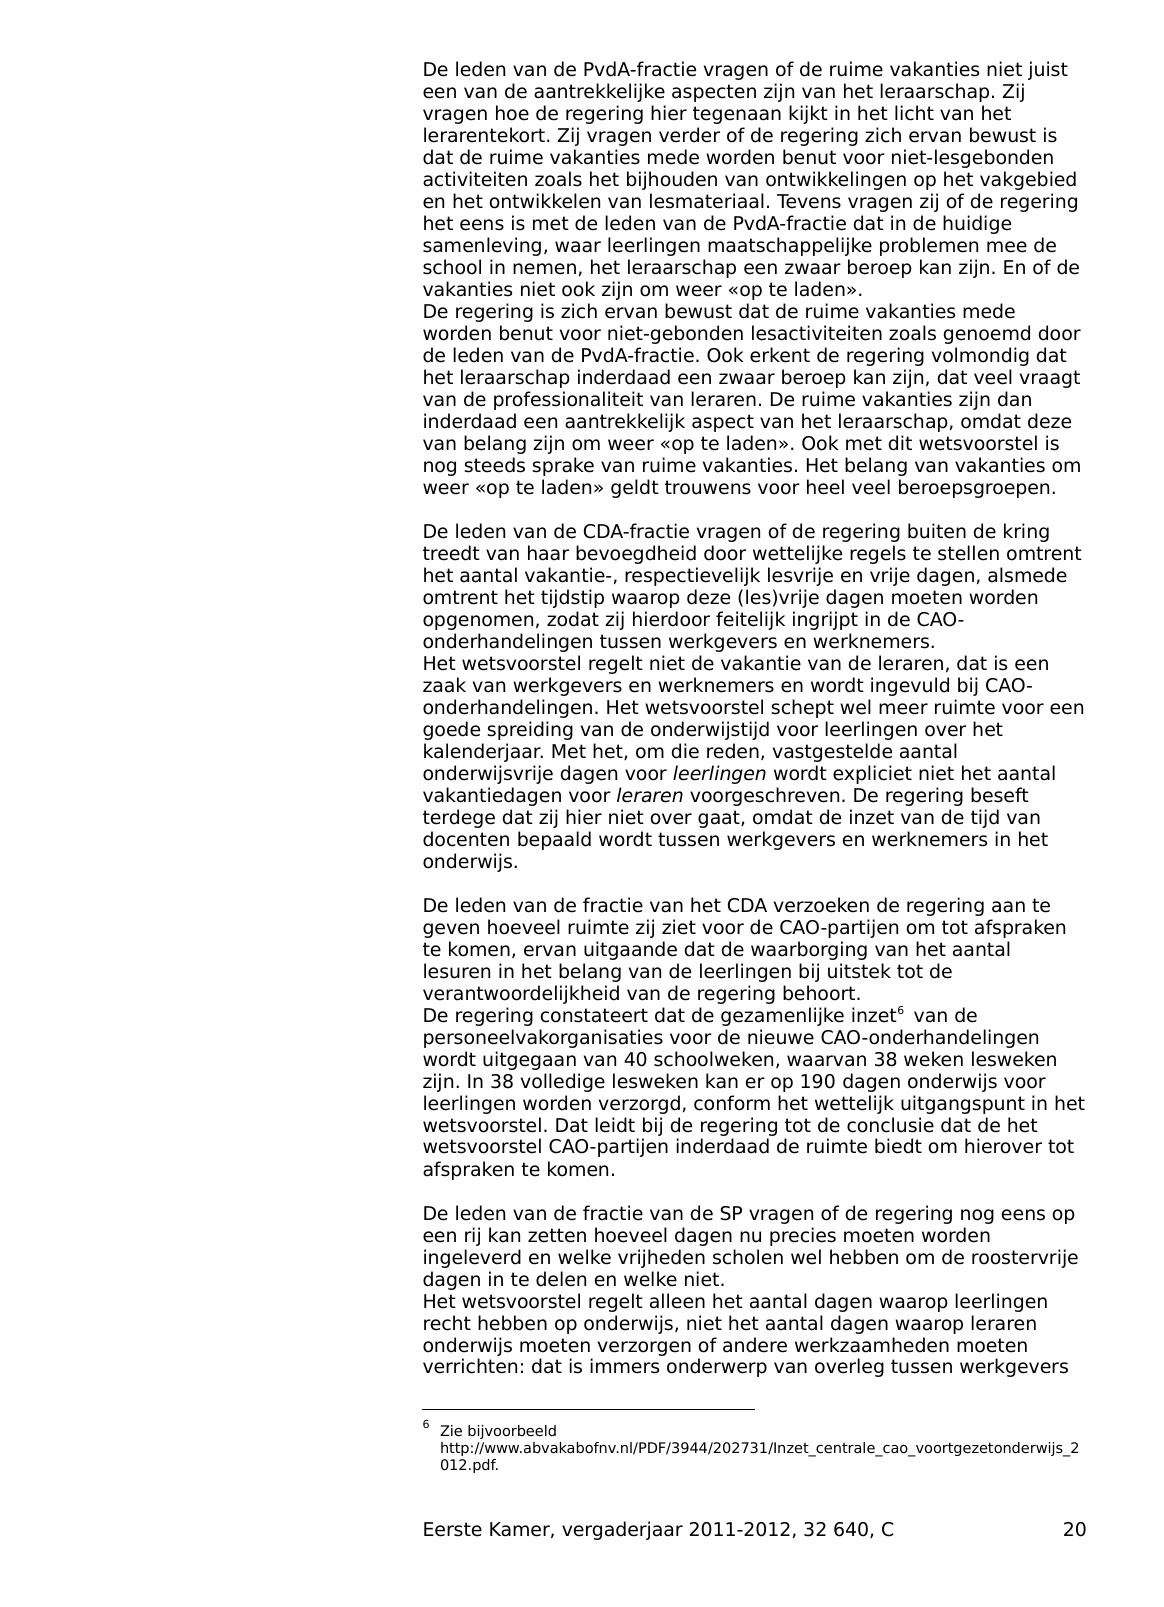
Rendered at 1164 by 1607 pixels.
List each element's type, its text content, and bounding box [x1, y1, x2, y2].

text De leden van de PvdA-fractie vragen of de ruime vakanties niet juist een van de aantrekkelijke aspecten zijn van het leraarschap. Zij vragen hoe de regering hier tegenaan kijkt in het licht van het lerarentekort. Zij vragen verder of de regering zich ervan bewust is dat de ruime vakanties mede worden benut voor niet-lesgebonden activiteiten zoals het bijhouden van ontwikkelingen op het vakgebied en het ontwikkelen van lesmateriaal. Tevens vragen zij of de regering het eens is met de leden van de PvdA-fractie dat in de huidige samenleving, waar leerlingen maatschappelijke problemen mee de school in nemen, het leraarschap een zwaar beroep kan zijn. En of de vakanties niet ook zijn om weer «op te laden». [422, 59, 1087, 301]
text Het wetsvoorstel regelt niet de vakantie van de leraren, dat is een zaak van werkgevers en werknemers en wordt ingevuld bij CAO-onderhandelingen. Het wetsvoorstel schept wel meer ruimte voor een goede spreiding van de onderwijstijd voor leerlingen over het kalenderjaar. Met het, om die reden, vastgestelde aantal onderwijsvrije dagen voor leerlingen wordt expliciet niet het aantal vakantiedagen voor leraren voorgeschreven. De regering beseft terdege dat zij hier niet over gaat, omdat de inzet van de tijd van docenten bepaald wordt tussen werkgevers en werknemers in het onderwijs. [422, 653, 1087, 872]
text De leden van de CDA-fractie vragen of de regering buiten de kring treedt van haar bevoegdheid door wettelijke regels te stellen omtrent het aantal vakantie-, respectievelijk lesvrije en vrije dagen, alsmede omtrent het tijdstip waarop deze (les)vrije dagen moeten worden opgenomen, zodat zij hierdoor feitelijk ingrijpt in de CAO-onderhandelingen tussen werkgevers en werknemers. [422, 521, 1087, 653]
text De leden van de fractie van de SP vragen of de regering nog eens op een rij kan zetten hoeveel dagen nu precies moeten worden ingeleverd en welke vrijheden scholen wel hebben om de roostervrije dagen in te delen en welke niet. [422, 1203, 1087, 1291]
text Zie bijvoorbeeld http://www.abvakabofnv.nl/PDF/3944/202731/Inzet_centrale_cao_voortgezetonderwijs_2012.pdf. [422, 1418, 1087, 1474]
text De leden van de fractie van het CDA verzoeken de regering aan te geven hoeveel ruimte zij ziet voor de CAO-partijen om tot afspraken te komen, ervan uitgaande dat de waarborging van het aantal lesuren in het belang van de leerlingen bij uitstek tot de verantwoordelijkheid van de regering behoort. [422, 895, 1087, 1004]
text De regering is zich ervan bewust dat de ruime vakanties mede worden benut voor niet-gebonden lesactiviteiten zoals genoemd door de leden van de PvdA-fractie. Ook erkent de regering volmondig dat het leraarschap inderdaad een zwaar beroep kan zijn, dat veel vraagt van de professionaliteit van leraren. De ruime vakanties zijn dan inderdaad een aantrekkelijk aspect van het leraarschap, omdat deze van belang zijn om weer «op te laden». Ook met dit wetsvoorstel is nog steeds sprake van ruime vakanties. Het belang van vakanties om weer «op te laden» geldt trouwens voor heel veel beroepsgroepen. [422, 301, 1087, 499]
text Het wetsvoorstel regelt alleen het aantal dagen waarop leerlingen recht hebben op onderwijs, niet het aantal dagen waarop leraren onderwijs moeten verzorgen of andere werkzaamheden moeten verrichten: dat is immers onderwerp van overleg tussen werkgevers [422, 1291, 1087, 1378]
text De regering constateert dat de gezamenlijke inzet van de personeelvakorganisaties voor de nieuwe CAO-onderhandelingen wordt uitgegaan van 40 schoolweken, waarvan 38 weken lesweken zijn. In 38 volledige lesweken kan er op 190 dagen onderwijs voor leerlingen worden verzorgd, conform het wettelijk uitgangspunt in het wetsvoorstel. Dat leidt bij de regering tot de conclusie dat de het wetsvoorstel CAO-partijen inderdaad de ruimte biedt om hierover tot afspraken te komen. [422, 1004, 1087, 1180]
